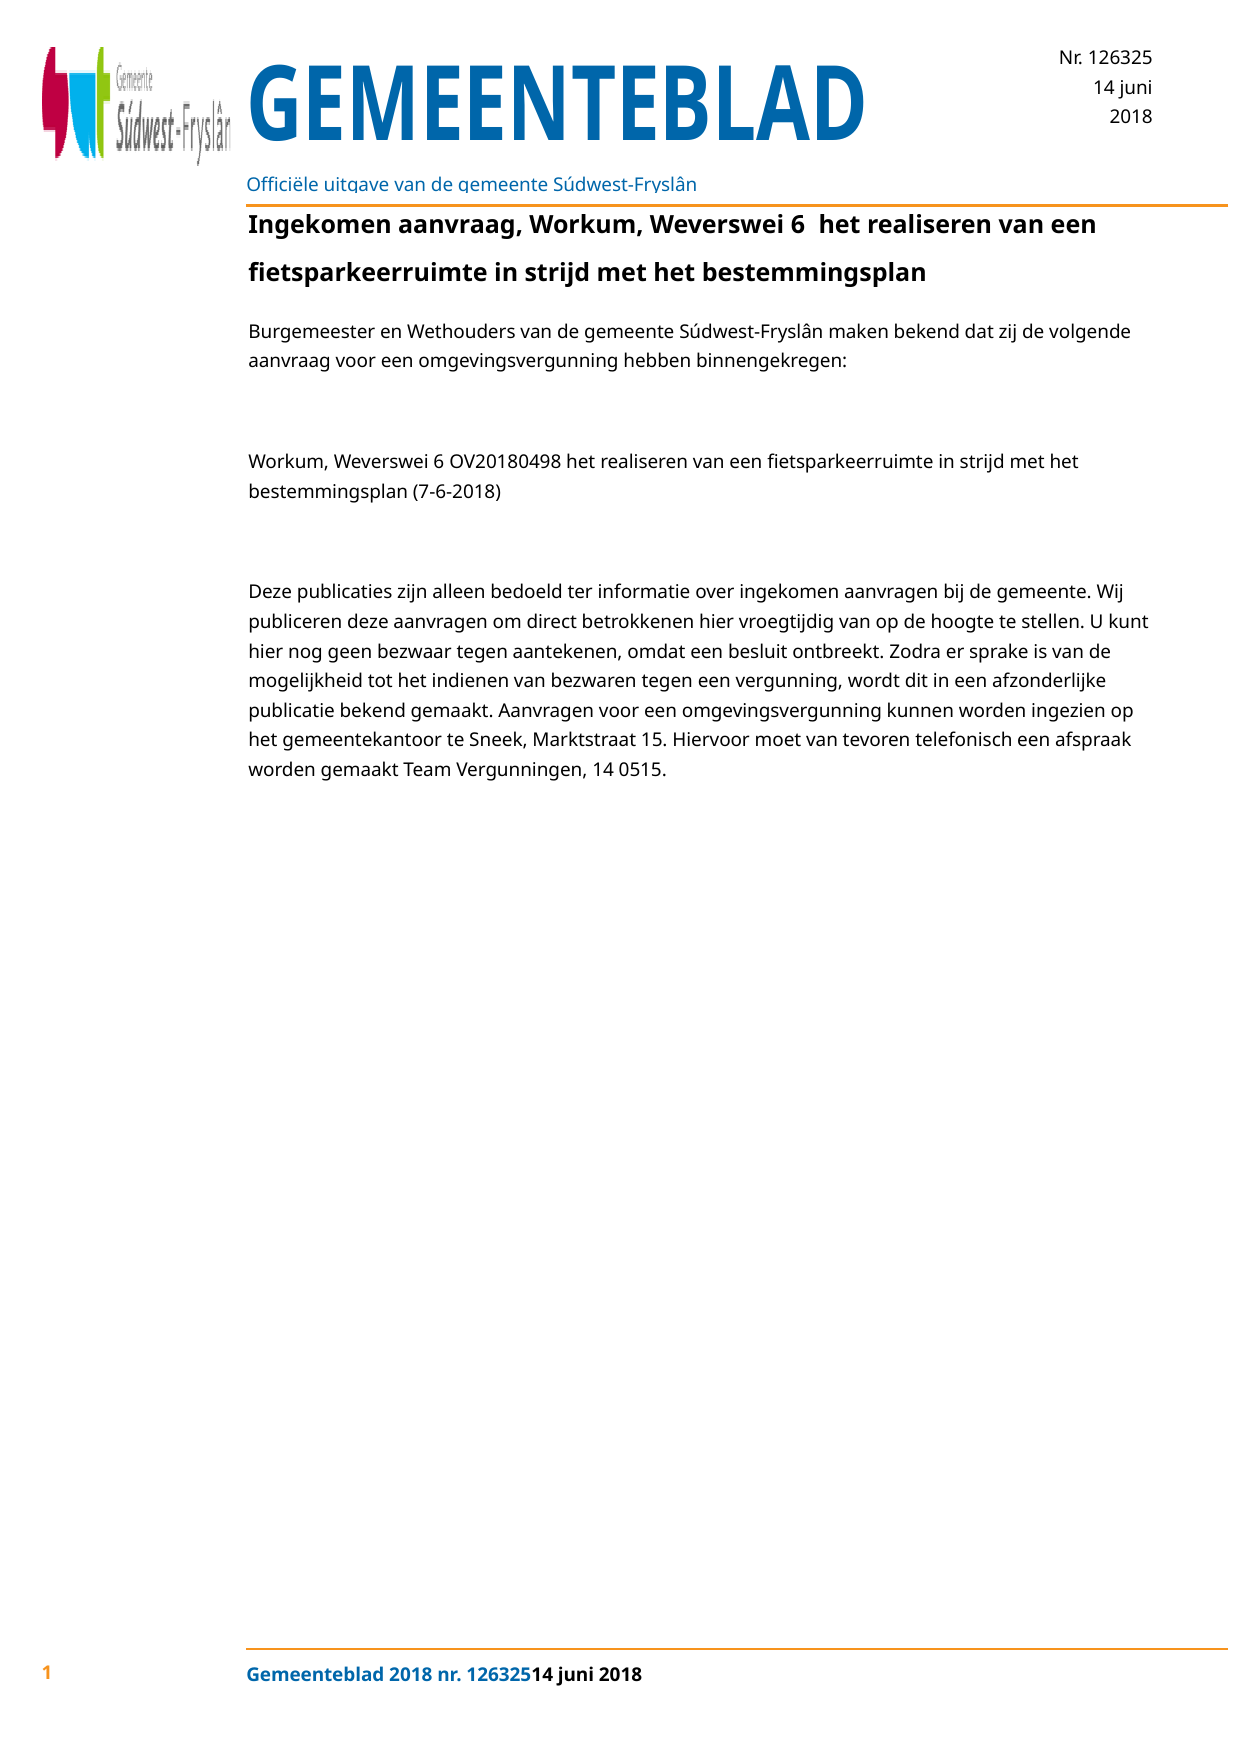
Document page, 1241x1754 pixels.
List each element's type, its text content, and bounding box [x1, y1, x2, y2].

picture [41, 47, 231, 172]
text Burgemeester en Wethouders van de gemeente Súdwest-Fryslân maken bekend dat zij de volgende aanvraag voor een omgevingsvergunning hebben binnengekregen: [248, 318, 1152, 373]
text Deze publicaties zijn alleen bedoeld ter informatie over ingekomen aanvragen bij de gemeente. Wij publiceren deze aanvragen om direct betrokkenen hier vroegtijdig van op de hoogte te stellen. U kunt hier nog geen bezwaar tegen aantekenen, omdat een besluit ontbreekt. Zodra er sprake is van de mogelijkheid tot het indienen van bezwaren tegen een vergunning, wordt dit in een afzonderlijke publicatie bekend gemaakt. Aanvragen voor een omgevingsvergunning kunnen worden ingezien op het gemeentekantoor te Sneek, Marktstraat 15. Hiervoor moet van tevoren telefonisch een afspraak worden gemaakt Team Vergunningen, 14 0515. [248, 579, 1152, 782]
text Workum, Weverswei 6 OV20180498 het realiseren van een fietsparkeerruimte in strijd met het bestemmingsplan (7-6-2018) [248, 448, 1152, 504]
text Ingekomen aanvraag, Workum, Weverswei 6 het realiseren van een fietsparkeerruimte in strijd met het bestemmingsplan [248, 207, 1152, 288]
